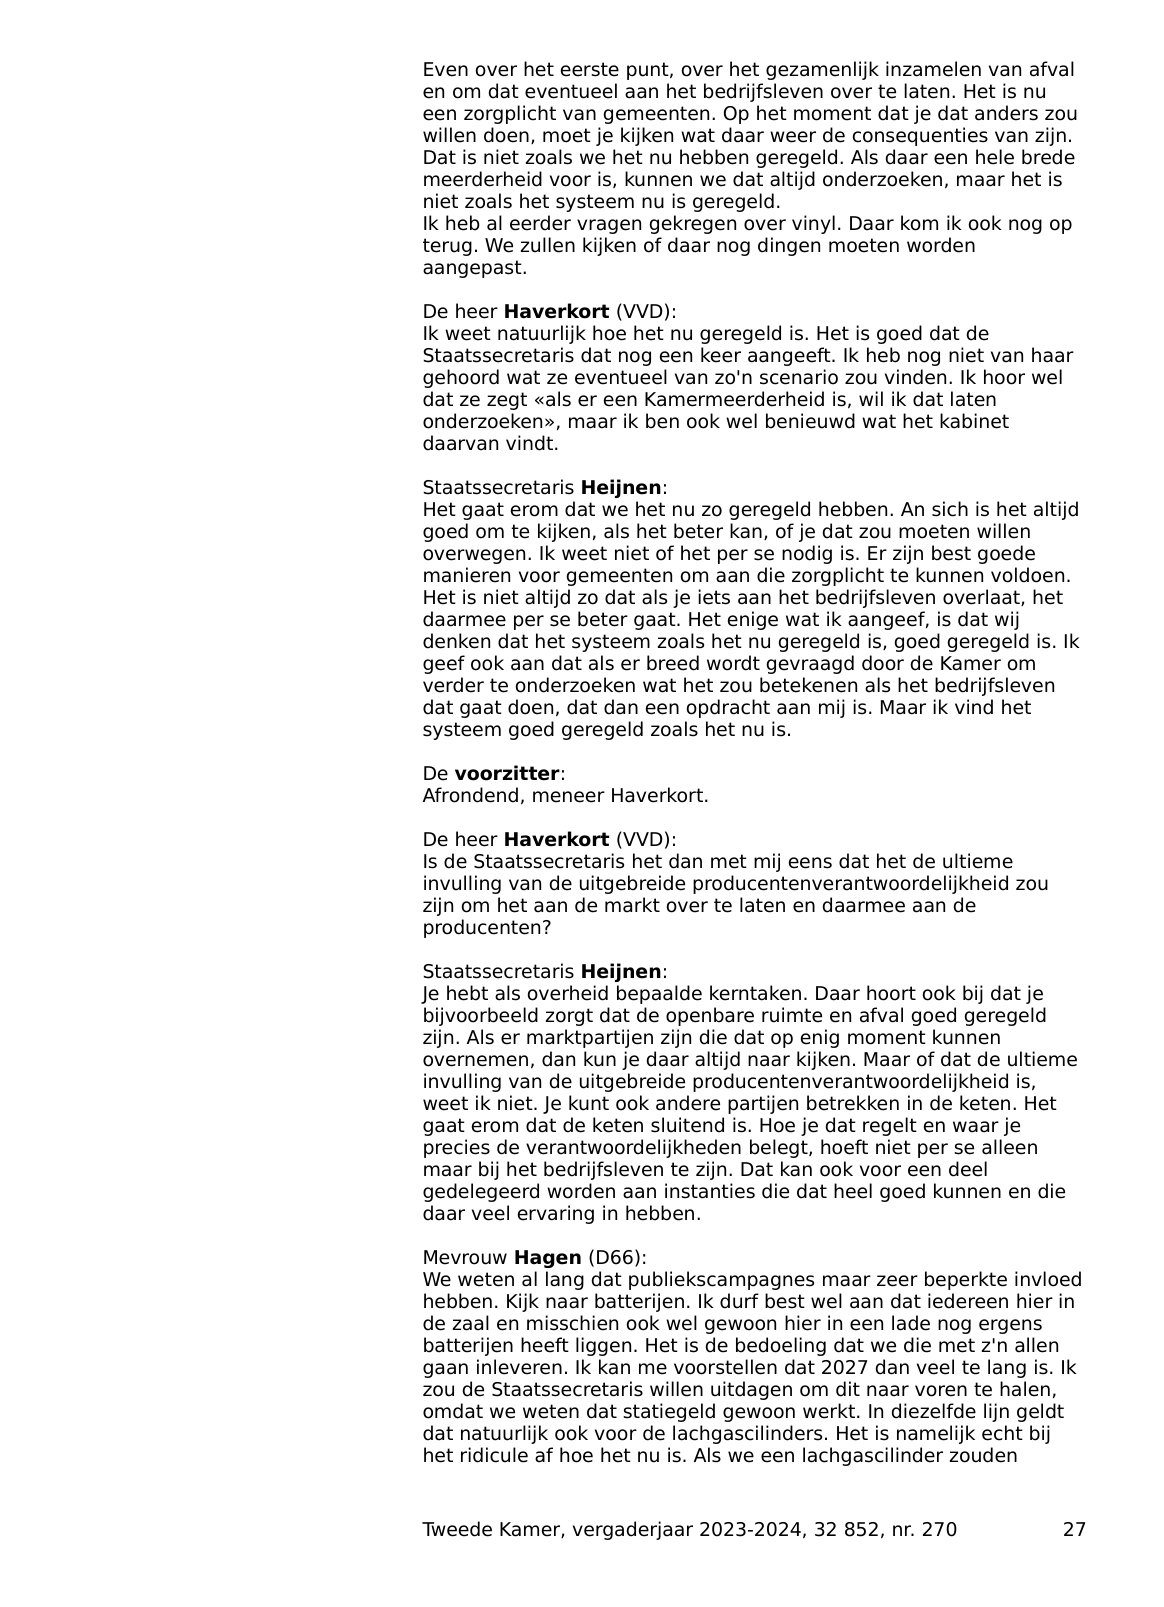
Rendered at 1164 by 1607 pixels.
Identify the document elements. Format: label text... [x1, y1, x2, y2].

text Ik weet natuurlijk hoe het nu geregeld is. Het is goed dat de Staatssecretaris dat nog een keer aangeeft. Ik heb nog niet van haar gehoord wat ze eventueel van zo'n scenario zou vinden. Ik hoor wel dat ze zegt «als er een Kamermeerderheid is, wil ik dat laten onderzoeken», maar ik ben ook wel benieuwd wat het kabinet daarvan vindt. [422, 323, 1087, 455]
text Het gaat erom dat we het nu zo geregeld hebben. An sich is het altijd goed om te kijken, als het beter kan, of je dat zou moeten willen overwegen. Ik weet niet of het per se nodig is. Er zijn best goede manieren voor gemeenten om aan die zorgplicht te kunnen voldoen. Het is niet altijd zo dat als je iets aan het bedrijfsleven overlaat, het daarmee per se beter gaat. Het enige wat ik aangeef, is dat wij denken dat het systeem zoals het nu geregeld is, goed geregeld is. Ik geef ook aan dat als er breed wordt gevraagd door de Kamer om verder te onderzoeken wat het zou betekenen als het bedrijfsleven dat gaat doen, dat dan een opdracht aan mij is. Maar ik vind het systeem goed geregeld zoals het nu is. [422, 499, 1087, 741]
text We weten al lang dat publiekscampagnes maar zeer beperkte invloed hebben. Kijk naar batterijen. Ik durf best wel aan dat iedereen hier in de zaal en misschien ook wel gewoon hier in een lade nog ergens batterijen heeft liggen. Het is de bedoeling dat we die met z'n allen gaan inleveren. Ik kan me voorstellen dat 2027 dan veel te lang is. Ik zou de Staatssecretaris willen uitdagen om dit naar voren te halen, omdat we weten dat statiegeld gewoon werkt. In diezelfde lijn geldt dat natuurlijk ook voor de lachgascilinders. Het is namelijk echt bij het ridicule af hoe het nu is. Als we een lachgascilinder zouden [422, 1269, 1087, 1467]
text De heer Haverkort (VVD): [422, 829, 1087, 851]
text Je hebt als overheid bepaalde kerntaken. Daar hoort ook bij dat je bijvoorbeeld zorgt dat de openbare ruimte en afval goed geregeld zijn. Als er marktpartijen zijn die dat op enig moment kunnen overnemen, dan kun je daar altijd naar kijken. Maar of dat de ultieme invulling van de uitgebreide producentenverantwoordelijkheid is, weet ik niet. Je kunt ook andere partijen betrekken in de keten. Het gaat erom dat de keten sluitend is. Hoe je dat regelt en waar je precies de verantwoordelijkheden belegt, hoeft niet per se alleen maar bij het bedrijfsleven te zijn. Dat kan ook voor een deel gedelegeerd worden aan instanties die dat heel goed kunnen en die daar veel ervaring in hebben. [422, 983, 1087, 1225]
text Staatssecretaris Heijnen: [422, 477, 1087, 499]
text De voorzitter: [422, 763, 1087, 785]
text Staatssecretaris Heijnen: [422, 961, 1087, 983]
text Is de Staatssecretaris het dan met mij eens dat het de ultieme invulling van de uitgebreide producentenverantwoordelijkheid zou zijn om het aan de markt over te laten en daarmee aan de producenten? [422, 851, 1087, 939]
text Mevrouw Hagen (D66): [422, 1247, 1087, 1269]
text Afrondend, meneer Haverkort. [422, 785, 1087, 807]
text De heer Haverkort (VVD): [422, 301, 1087, 323]
text Ik heb al eerder vragen gekregen over vinyl. Daar kom ik ook nog op terug. We zullen kijken of daar nog dingen moeten worden aangepast. [422, 213, 1087, 279]
text Even over het eerste punt, over het gezamenlijk inzamelen van afval en om dat eventueel aan het bedrijfsleven over te laten. Het is nu een zorgplicht van gemeenten. Op het moment dat je dat anders zou willen doen, moet je kijken wat daar weer de consequenties van zijn. Dat is niet zoals we het nu hebben geregeld. Als daar een hele brede meerderheid voor is, kunnen we dat altijd onderzoeken, maar het is niet zoals het systeem nu is geregeld. [422, 59, 1087, 213]
